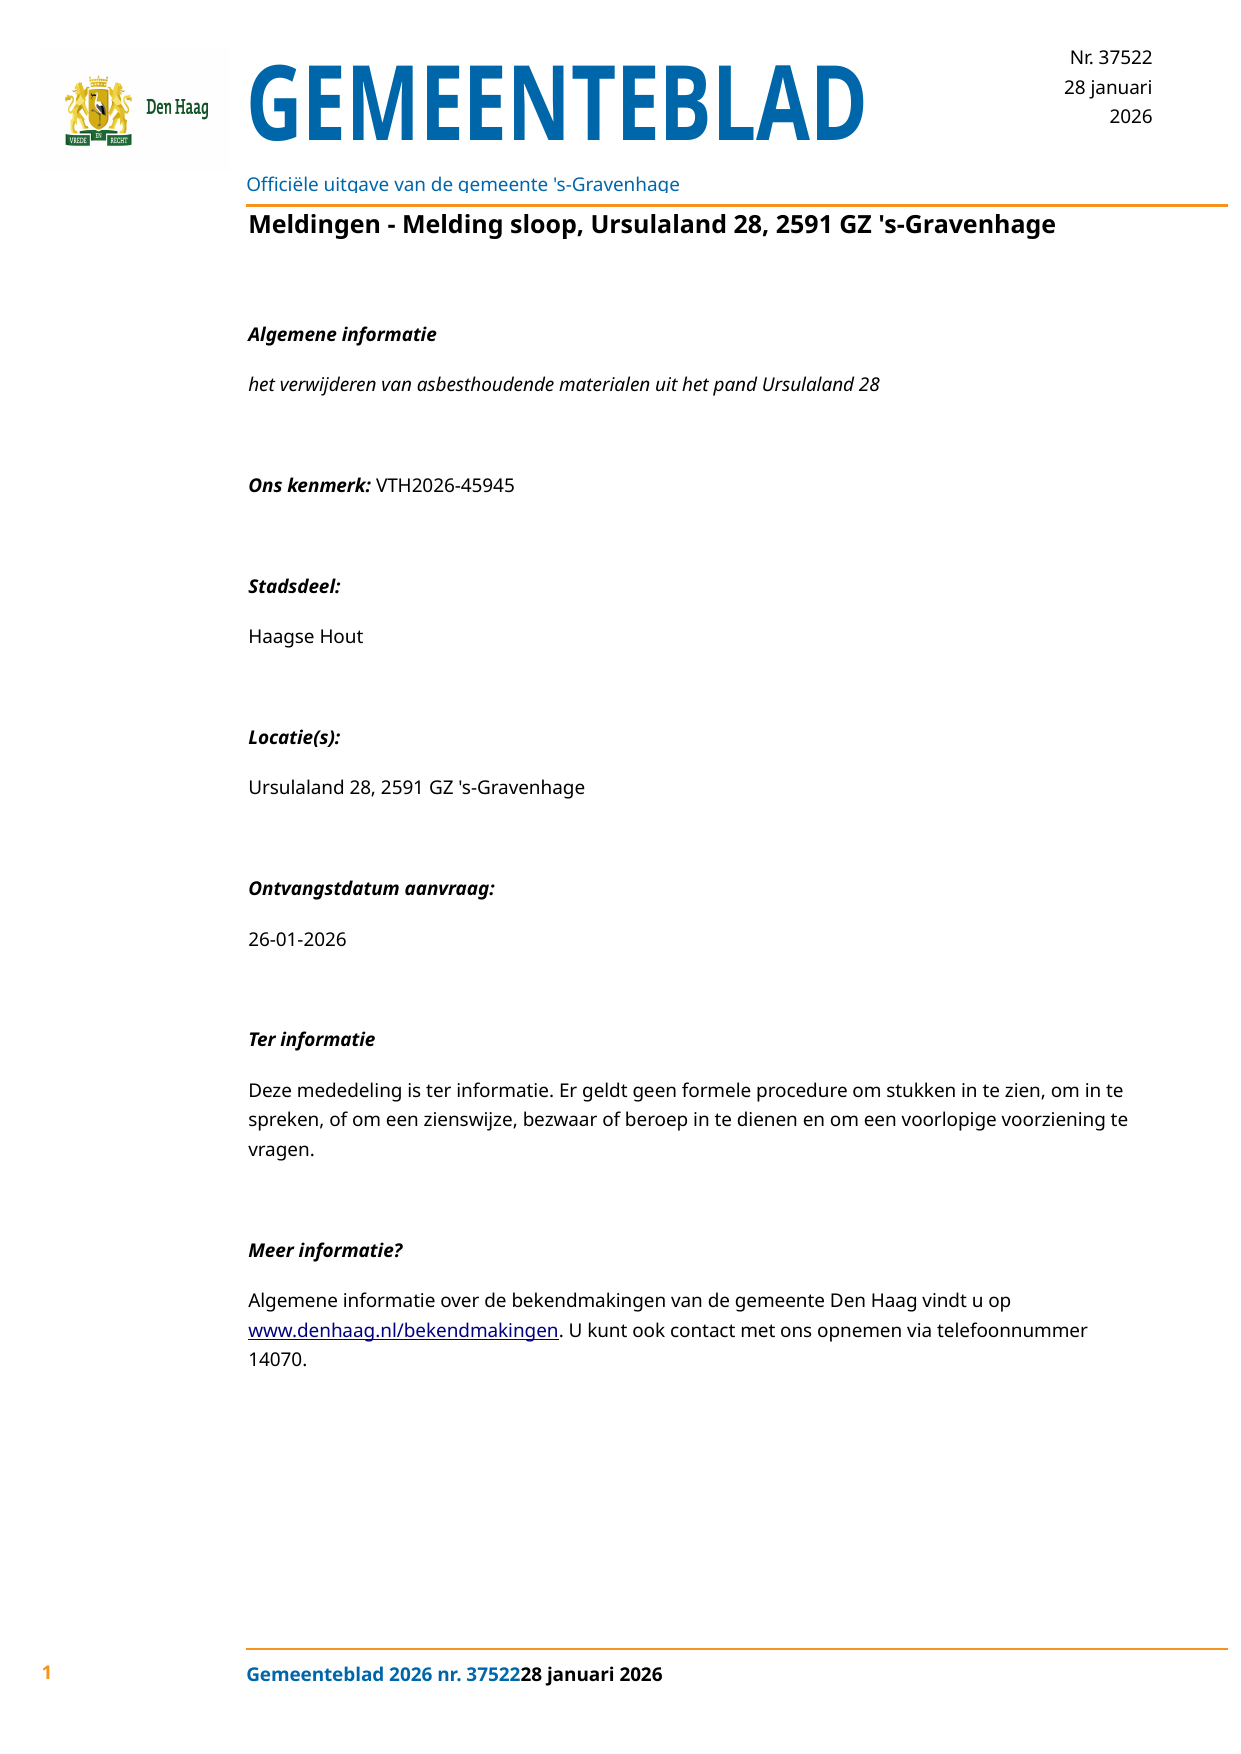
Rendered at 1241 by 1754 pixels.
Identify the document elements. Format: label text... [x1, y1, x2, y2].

text Algemene informatie [248, 321, 1152, 346]
text Ursulaland 28, 2591 GZ 's-Gravenhage [248, 774, 1152, 800]
text Locatie(s): [248, 724, 1152, 750]
text Ter informatie [248, 1027, 1152, 1052]
text Meer informatie? [248, 1237, 1152, 1263]
text 26-01-2026 [248, 926, 1152, 951]
text Haagse Hout [248, 623, 1152, 649]
picture [41, 47, 231, 172]
text Meldingen - Melding sloop, Ursulaland 28, 2591 GZ 's-Gravenhage [248, 207, 1152, 241]
text Stadsdeel: [248, 573, 1152, 598]
text Deze mededeling is ter informatie. Er geldt geen formele procedure om stukken in te zien, om in te spreken, of om een zienswijze, bezwaar of beroep in te dienen en om een voorlopige voorziening te vragen. [248, 1077, 1152, 1162]
text Ons kenmerk: VTH2026-45945 [248, 472, 1152, 498]
text Ontvangstdatum aanvraag: [248, 875, 1152, 901]
text het verwijderen van asbesthoudende materialen uit het pand Ursulaland 28 [248, 371, 1152, 397]
text Algemene informatie over de bekendmakingen van de gemeente Den Haag vindt u op www.denhaag.nl/bekendmakingen. U kunt ook contact met ons opnemen via telefoonnummer 14070. [248, 1287, 1152, 1372]
